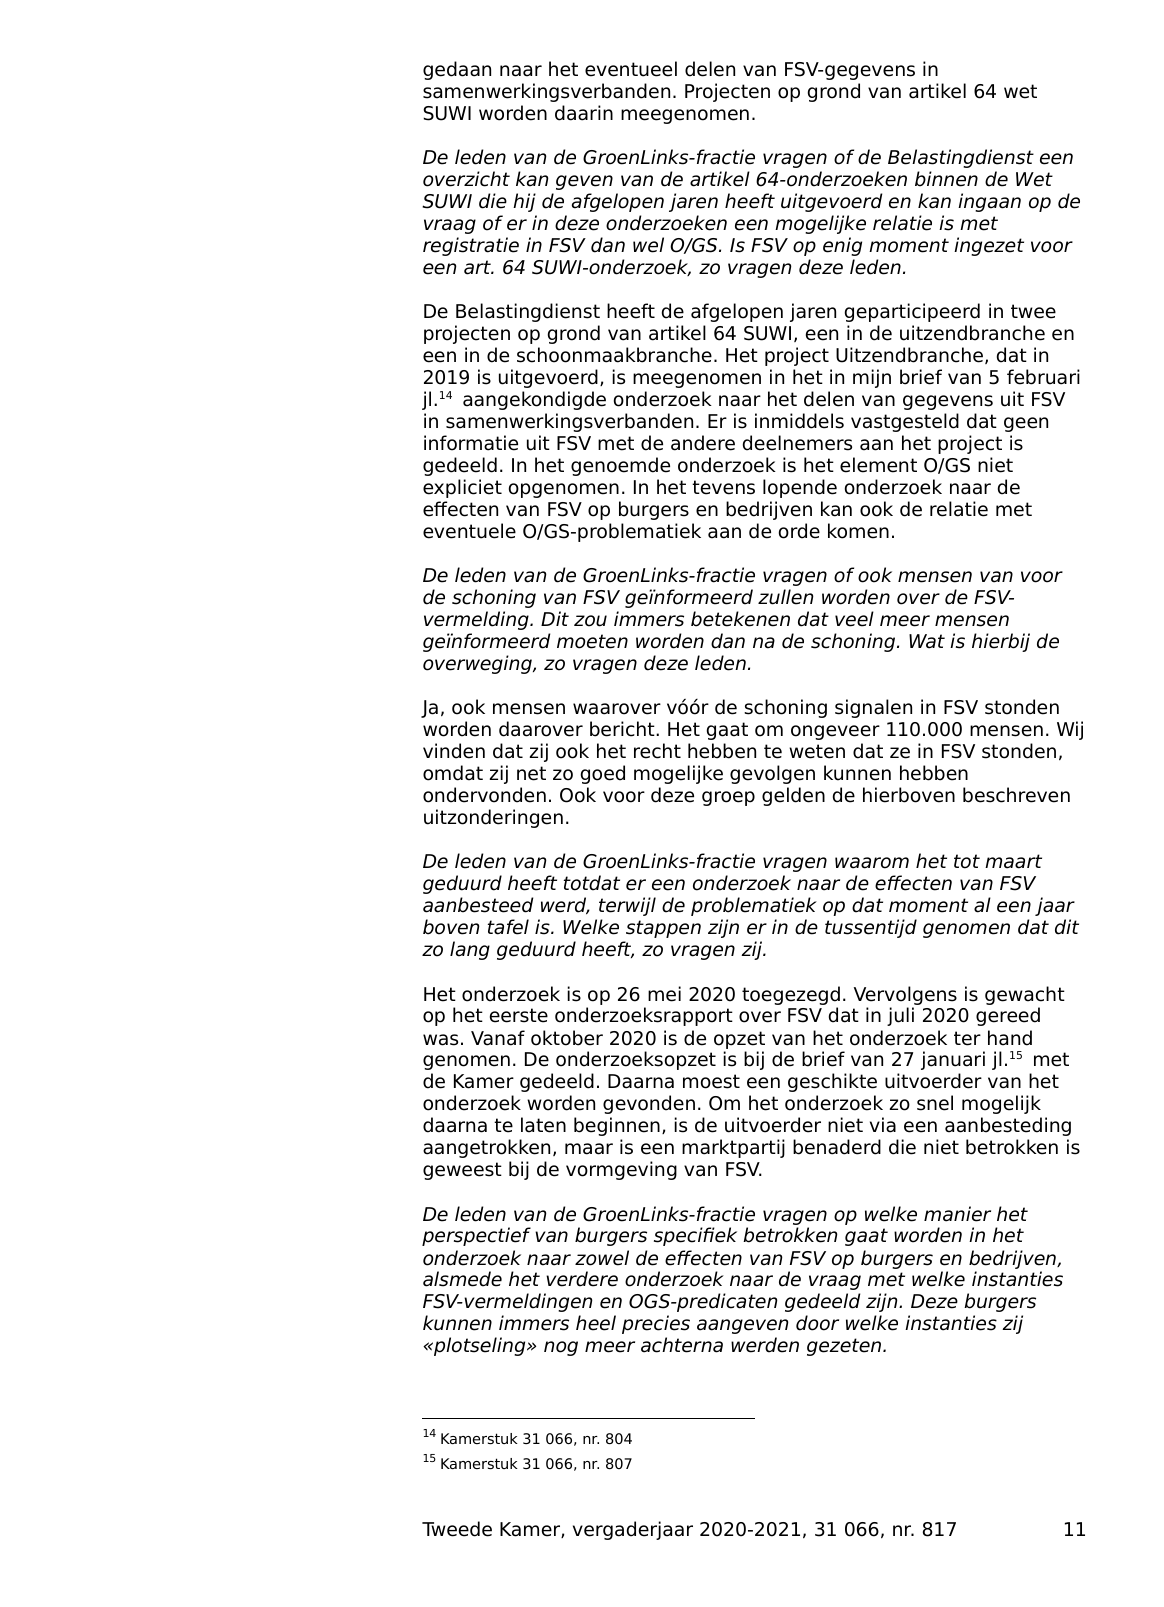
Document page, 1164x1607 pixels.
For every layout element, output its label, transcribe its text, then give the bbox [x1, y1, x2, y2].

text De leden van de GroenLinks-fractie vragen of de Belastingdienst een overzicht kan geven van de artikel 64-onderzoeken binnen de Wet SUWI die hij de afgelopen jaren heeft uitgevoerd en kan ingaan op de vraag of er in deze onderzoeken een mogelijke relatie is met registratie in FSV dan wel O/GS. Is FSV op enig moment ingezet voor een art. 64 SUWI-onderzoek, zo vragen deze leden. [422, 147, 1087, 279]
text Kamerstuk 31 066, nr. 804 [422, 1427, 1087, 1449]
text gedaan naar het eventueel delen van FSV-gegevens in samenwerkingsverbanden. Projecten op grond van artikel 64 wet SUWI worden daarin meegenomen. [422, 59, 1087, 125]
text De Belastingdienst heeft de afgelopen jaren geparticipeerd in twee projecten op grond van artikel 64 SUWI, een in de uitzendbranche en een in de schoonmaakbranche. Het project Uitzendbranche, dat in 2019 is uitgevoerd, is meegenomen in het in mijn brief van 5 februari jl. aangekondigde onderzoek naar het delen van gegevens uit FSV in samenwerkingsverbanden. Er is inmiddels vastgesteld dat geen informatie uit FSV met de andere deelnemers aan het project is gedeeld. In het genoemde onderzoek is het element O/GS niet expliciet opgenomen. In het tevens lopende onderzoek naar de effecten van FSV op burgers en bedrijven kan ook de relatie met eventuele O/GS-problematiek aan de orde komen. [422, 301, 1087, 543]
text De leden van de GroenLinks-fractie vragen op welke manier het perspectief van burgers specifiek betrokken gaat worden in het onderzoek naar zowel de effecten van FSV op burgers en bedrijven, alsmede het verdere onderzoek naar de vraag met welke instanties FSV-vermeldingen en OGS-predicaten gedeeld zijn. Deze burgers kunnen immers heel precies aangeven door welke instanties zij «plotseling» nog meer achterna werden gezeten. [422, 1203, 1087, 1357]
text Ja, ook mensen waarover vóór de schoning signalen in FSV stonden worden daarover bericht. Het gaat om ongeveer 110.000 mensen. Wij vinden dat zij ook het recht hebben te weten dat ze in FSV stonden, omdat zij net zo goed mogelijke gevolgen kunnen hebben ondervonden. Ook voor deze groep gelden de hierboven beschreven uitzonderingen. [422, 697, 1087, 829]
text Kamerstuk 31 066, nr. 807 [422, 1452, 1087, 1474]
text De leden van de GroenLinks-fractie vragen of ook mensen van voor de schoning van FSV geïnformeerd zullen worden over de FSV-vermelding. Dit zou immers betekenen dat veel meer mensen geïnformeerd moeten worden dan na de schoning. Wat is hierbij de overweging, zo vragen deze leden. [422, 565, 1087, 675]
text De leden van de GroenLinks-fractie vragen waarom het tot maart geduurd heeft totdat er een onderzoek naar de effecten van FSV aanbesteed werd, terwijl de problematiek op dat moment al een jaar boven tafel is. Welke stappen zijn er in de tussentijd genomen dat dit zo lang geduurd heeft, zo vragen zij. [422, 851, 1087, 961]
text Het onderzoek is op 26 mei 2020 toegezegd. Vervolgens is gewacht op het eerste onderzoeksrapport over FSV dat in juli 2020 gereed was. Vanaf oktober 2020 is de opzet van het onderzoek ter hand genomen. De onderzoeksopzet is bij de brief van 27 januari jl. met de Kamer gedeeld. Daarna moest een geschikte uitvoerder van het onderzoek worden gevonden. Om het onderzoek zo snel mogelijk daarna te laten beginnen, is de uitvoerder niet via een aanbesteding aangetrokken, maar is een marktpartij benaderd die niet betrokken is geweest bij de vormgeving van FSV. [422, 983, 1087, 1181]
